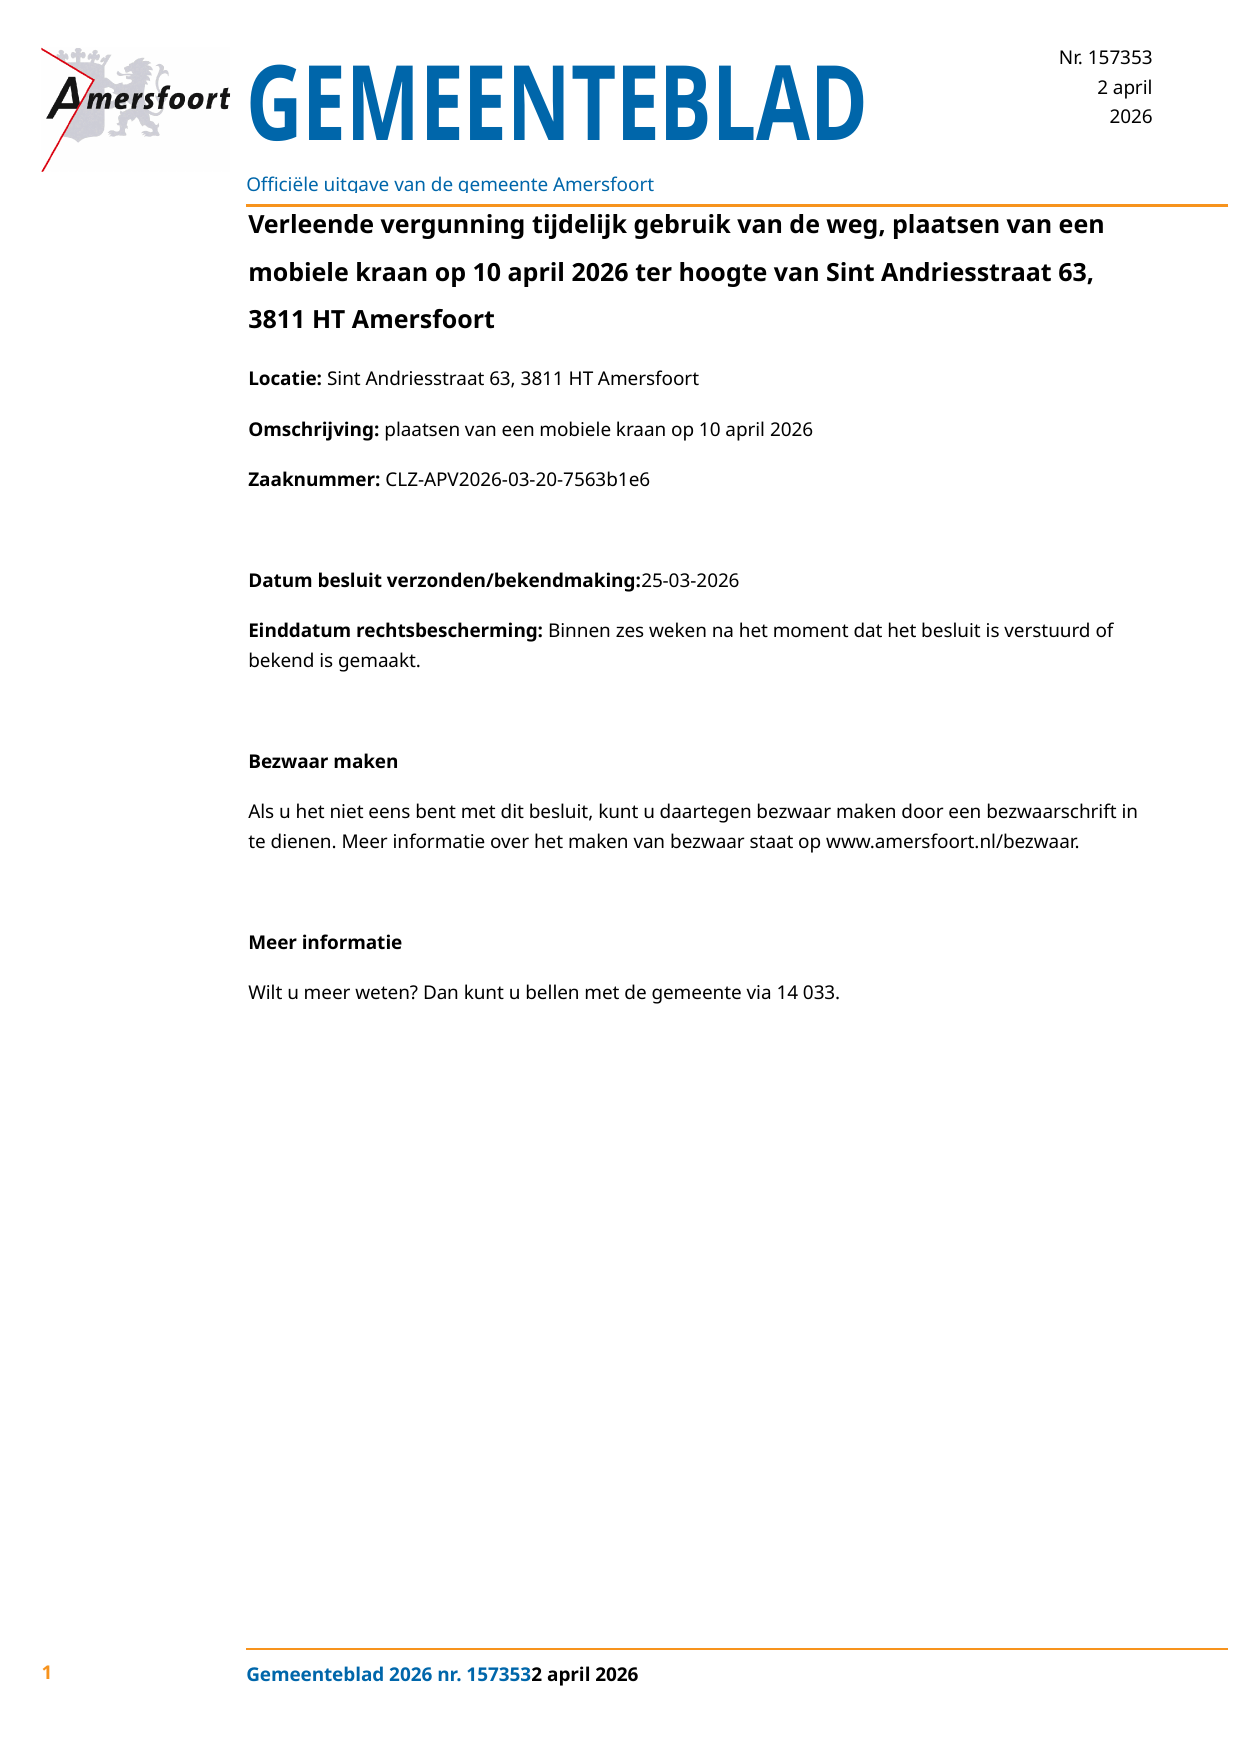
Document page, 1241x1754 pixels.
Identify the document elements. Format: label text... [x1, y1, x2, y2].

text Datum besluit verzonden/bekendmaking:25-03-2026 [248, 567, 1152, 593]
text Locatie: Sint Andriesstraat 63, 3811 HT Amersfoort [248, 366, 1152, 391]
text Omschrijving: plaatsen van een mobiele kraan op 10 april 2026 [248, 416, 1152, 442]
text Zaaknummer: CLZ-APV2026-03-20-7563b1e6 [248, 466, 1152, 492]
text Einddatum rechtsbescherming: Binnen zes weken na het moment dat het besluit is verstuurd of bekend is gemaakt. [248, 618, 1152, 673]
text Meer informatie [248, 929, 1152, 954]
text Verleende vergunning tijdelijk gebruik van de weg, plaatsen van een mobiele kraan op 10 april 2026 ter hoogte van Sint Andriesstraat 63, 3811 HT Amersfoort [248, 207, 1152, 336]
picture [41, 47, 231, 172]
text Bezwaar maken [248, 748, 1152, 774]
text Als u het niet eens bent met dit besluit, kunt u daartegen bezwaar maken door een bezwaarschrift in te dienen. Meer informatie over het maken van bezwaar staat op www.amersfoort.nl/bezwaar. [248, 798, 1152, 854]
text Wilt u meer weten? Dan kunt u bellen met de gemeente via 14 033. [248, 979, 1152, 1005]
